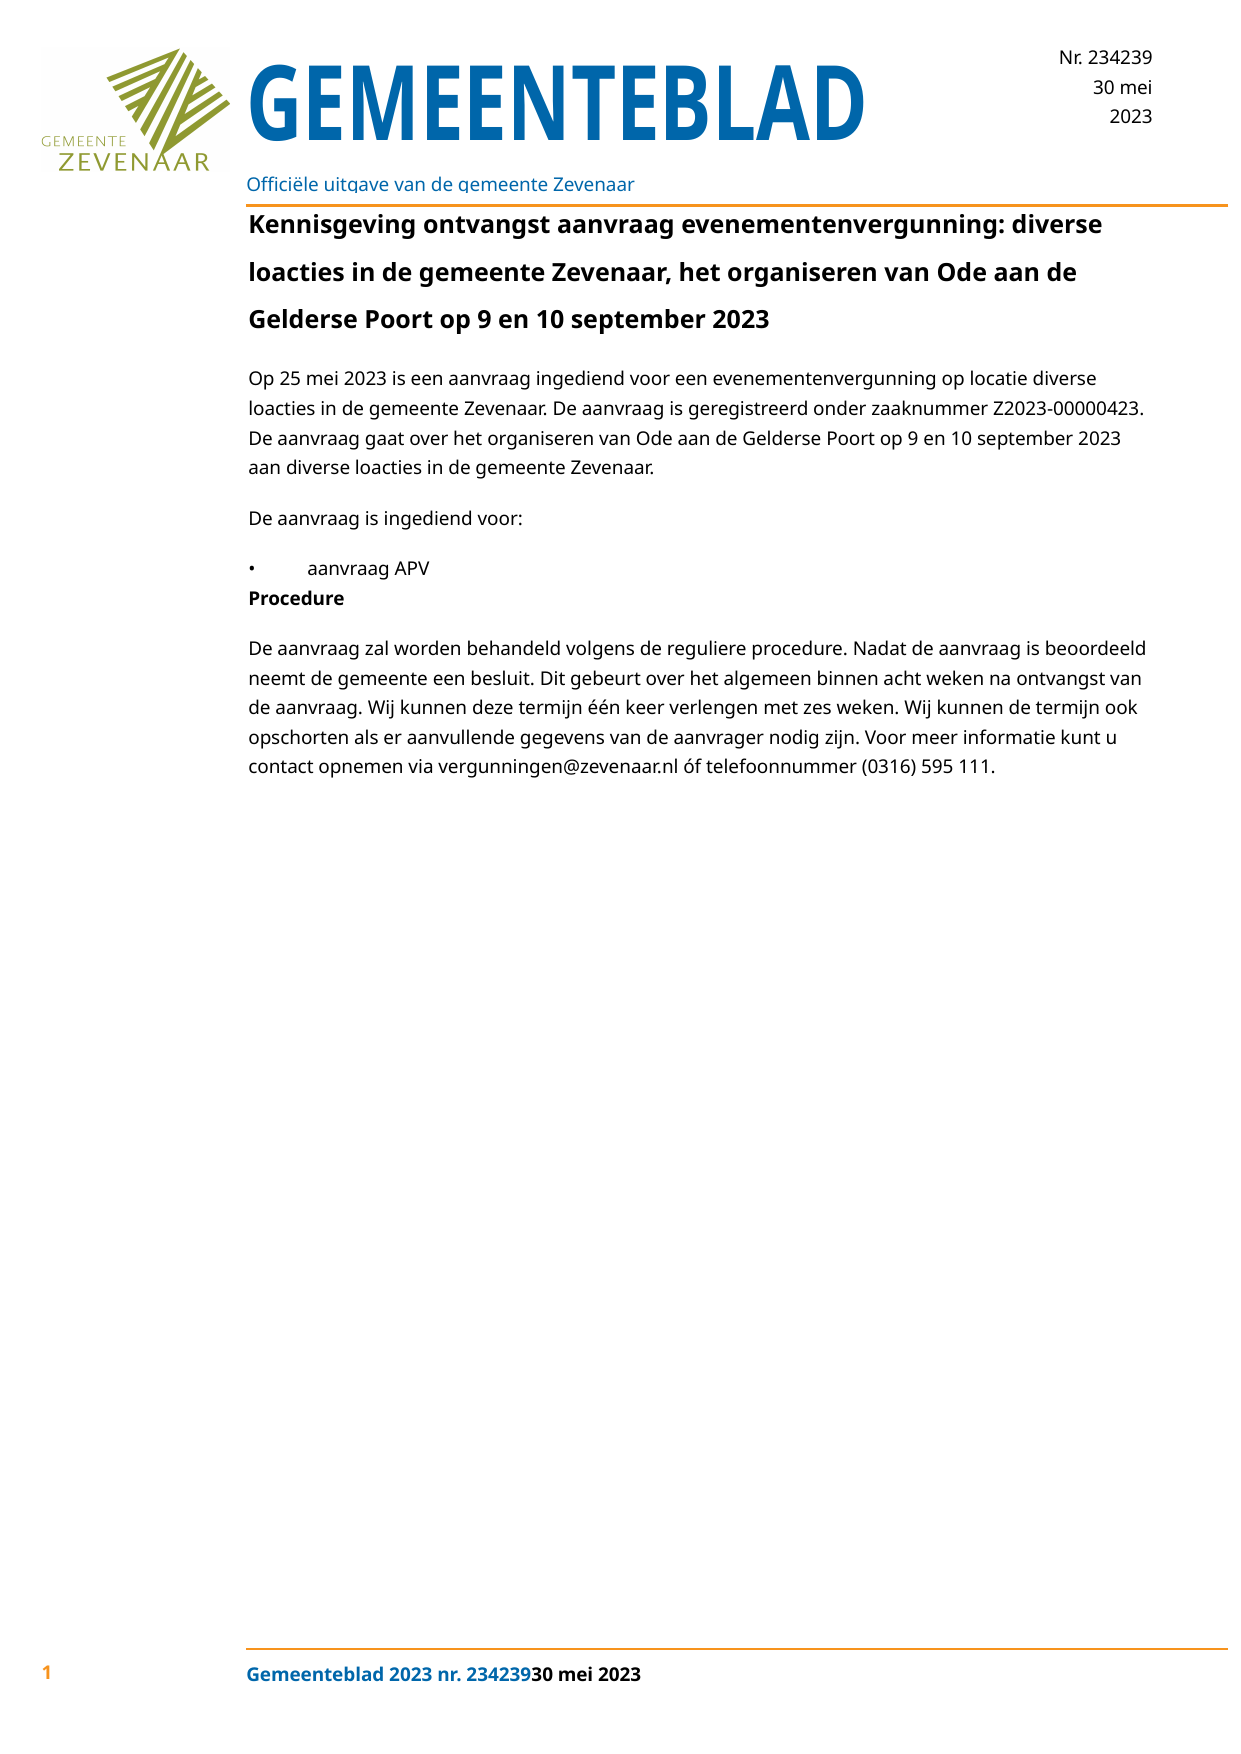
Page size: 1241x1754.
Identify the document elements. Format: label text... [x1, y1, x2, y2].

list aanvraag APV [248, 555, 1152, 581]
text Kennisgeving ontvangst aanvraag evenementenvergunning: diverse loacties in de gemeente Zevenaar, het organiseren van Ode aan de Gelderse Poort op 9 en 10 september 2023 [248, 207, 1152, 336]
text De aanvraag is ingediend voor: [248, 505, 1152, 530]
text Op 25 mei 2023 is een aanvraag ingediend voor een evenementenvergunning op locatie diverse loacties in de gemeente Zevenaar. De aanvraag is geregistreerd onder zaaknummer Z2023-00000423. De aanvraag gaat over het organiseren van Ode aan de Gelderse Poort op 9 en 10 september 2023 aan diverse loacties in de gemeente Zevenaar. [248, 366, 1152, 480]
text Procedure [248, 585, 1152, 610]
picture [41, 47, 231, 172]
text De aanvraag zal worden behandeld volgens de reguliere procedure. Nadat de aanvraag is beoordeeld neemt de gemeente een besluit. Dit gebeurt over het algemeen binnen acht weken na ontvangst van de aanvraag. Wij kunnen deze termijn één keer verlengen met zes weken. Wij kunnen de termijn ook opschorten als er aanvullende gegevens van de aanvrager nodig zijn. Voor meer informatie kunt u contact opnemen via vergunningen@zevenaar.nl óf telefoonnummer (0316) 595 111. [248, 635, 1152, 779]
